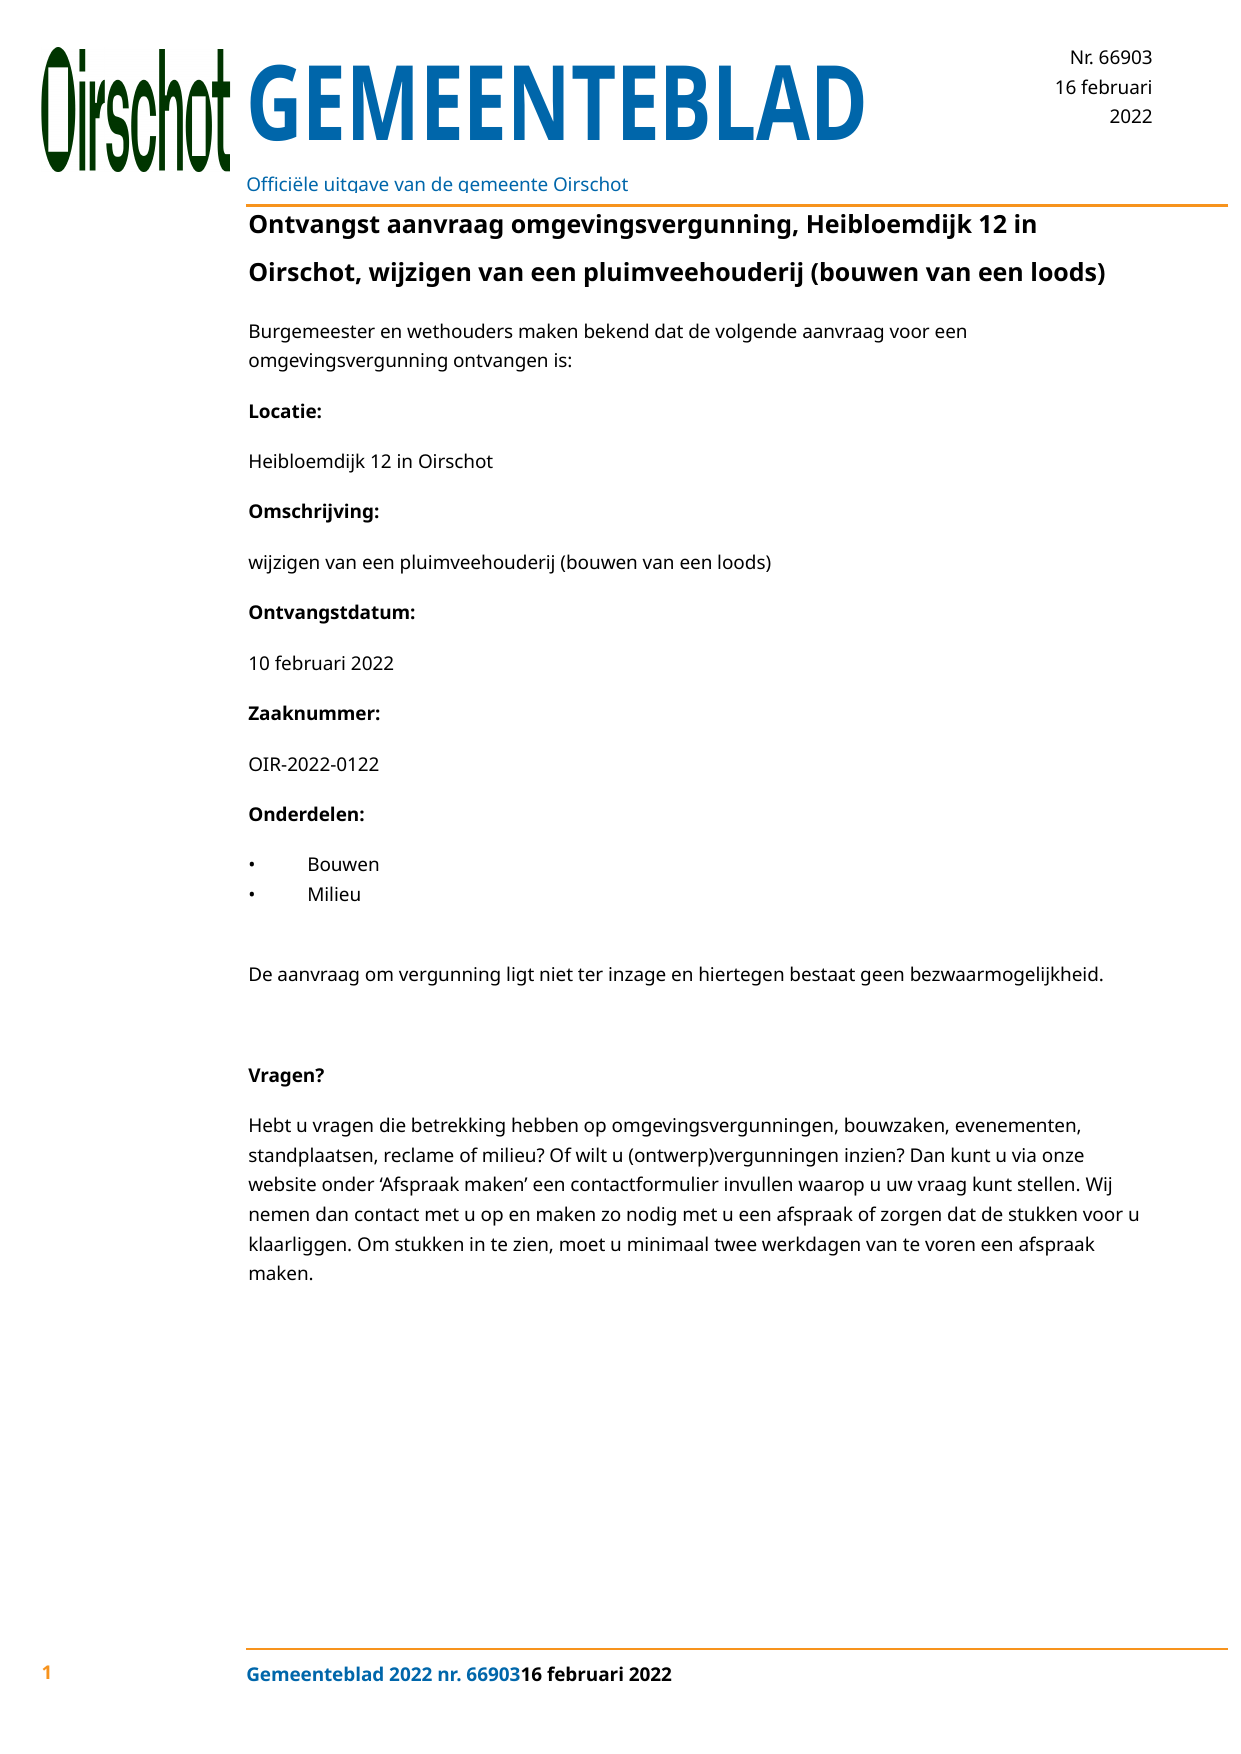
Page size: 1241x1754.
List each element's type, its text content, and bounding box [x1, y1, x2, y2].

list Milieu [248, 881, 1152, 907]
text wijzigen van een pluimveehouderij (bouwen van een loods) [248, 549, 1152, 575]
text Onderdelen: [248, 801, 1152, 827]
text Locatie: [248, 398, 1152, 424]
text Omschrijving: [248, 499, 1152, 524]
text Zaaknummer: [248, 700, 1152, 726]
text Vragen? [248, 1062, 1152, 1088]
list Bouwen [248, 852, 1152, 877]
text Hebt u vragen die betrekking hebben op omgevingsvergunningen, bouwzaken, evenementen, standplaatsen, reclame of milieu? Of wilt u (ontwerp)vergunningen inzien? Dan kunt u via onze website onder ‘Afspraak maken’ een contactformulier invullen waarop u uw vraag kunt stellen. Wij nemen dan contact met u op en maken zo nodig met u een afspraak of zorgen dat de stukken voor u klaarliggen. Om stukken in te zien, moet u minimaal twee werkdagen van te voren een afspraak maken. [248, 1112, 1152, 1286]
text Heibloemdijk 12 in Oirschot [248, 448, 1152, 474]
text De aanvraag om vergunning ligt niet ter inzage en hiertegen bestaat geen bezwaarmogelijkheid. [248, 961, 1152, 987]
text Burgemeester en wethouders maken bekend dat de volgende aanvraag voor een omgevingsvergunning ontvangen is: [248, 318, 1152, 373]
picture [41, 47, 231, 172]
text OIR-2022-0122 [248, 751, 1152, 777]
text 10 februari 2022 [248, 650, 1152, 676]
text Ontvangstdatum: [248, 599, 1152, 625]
text Ontvangst aanvraag omgevingsvergunning, Heibloemdijk 12 in Oirschot, wijzigen van een pluimveehouderij (bouwen van een loods) [248, 207, 1152, 288]
